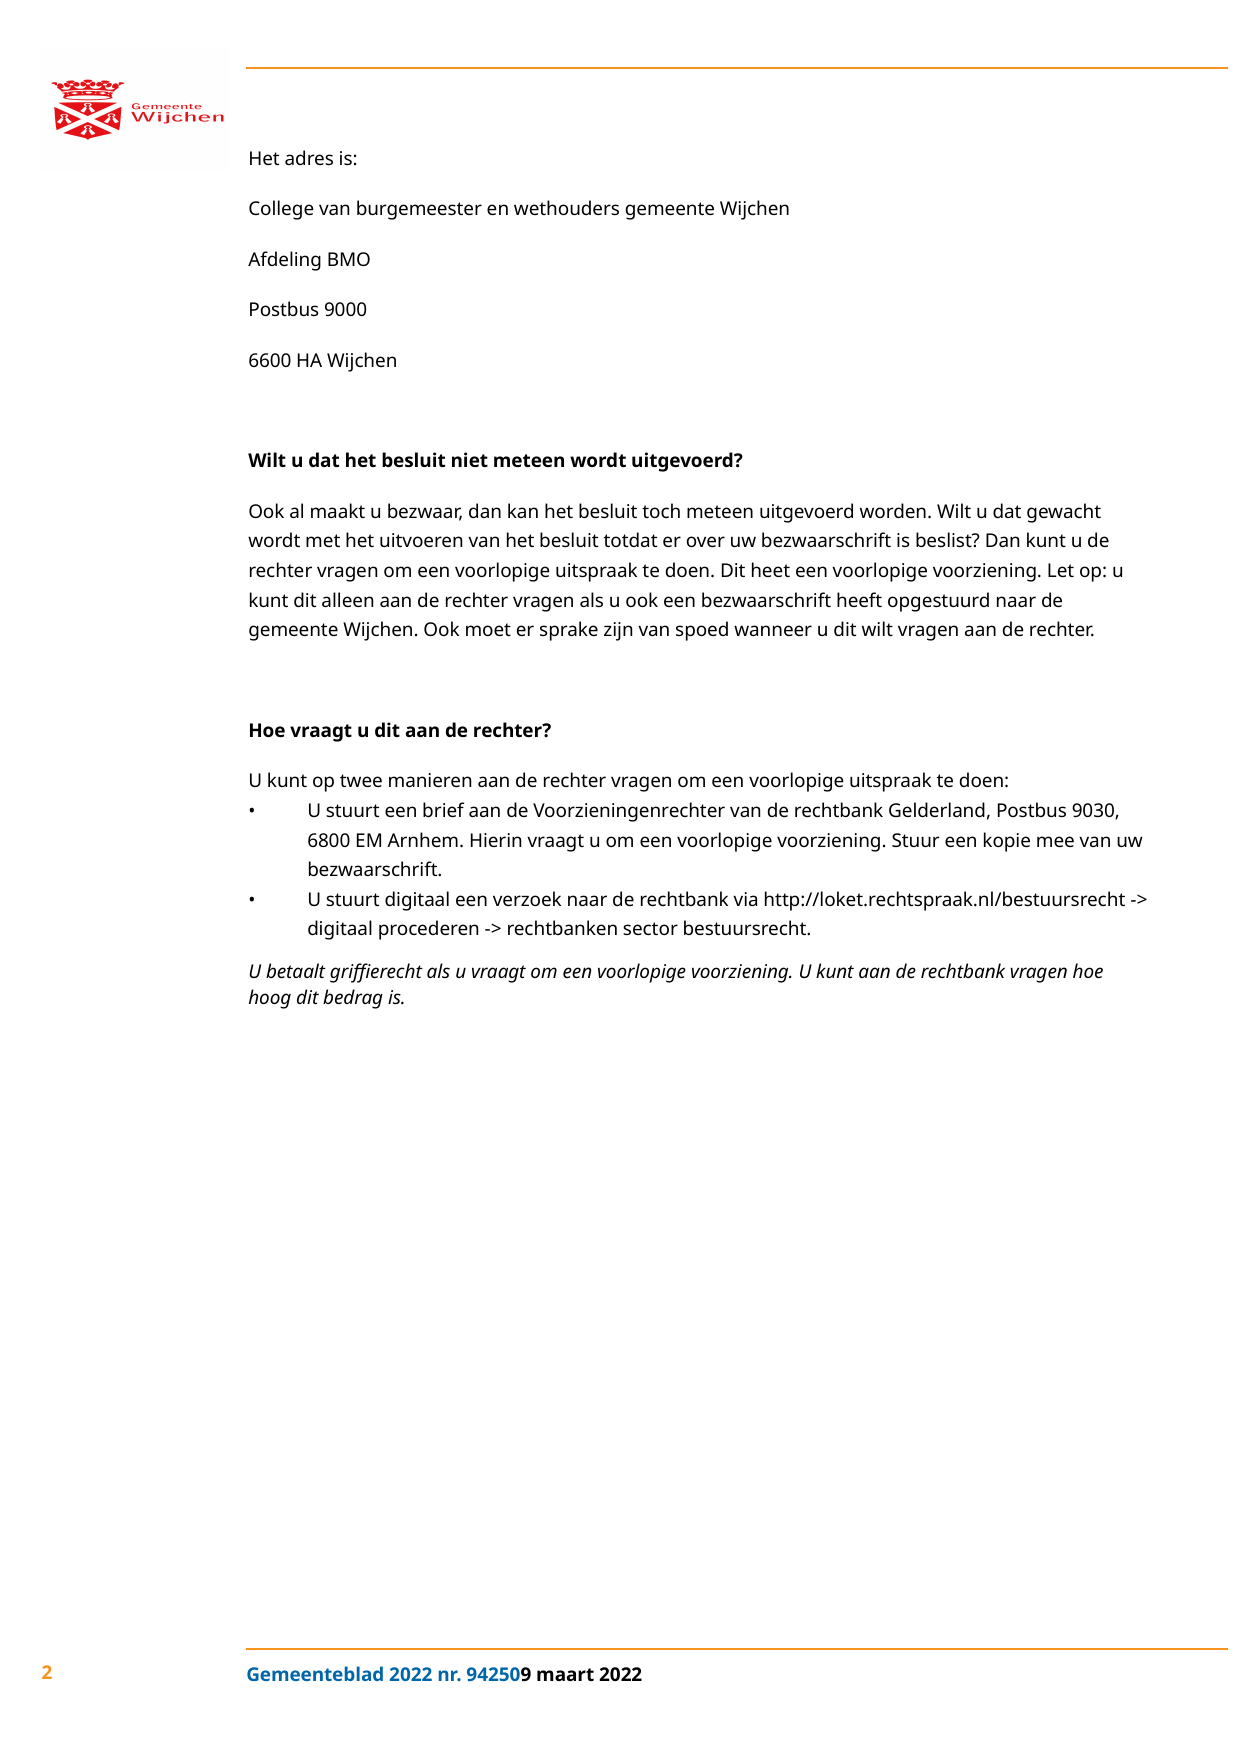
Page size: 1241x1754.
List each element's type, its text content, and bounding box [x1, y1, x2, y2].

text Afdeling BMO [248, 246, 1152, 272]
text Hoe vraagt u dit aan de rechter? [248, 717, 1152, 743]
text 6600 HA Wijchen [248, 347, 1152, 373]
text College van burgemeester en wethouders gemeente Wijchen [248, 196, 1152, 221]
text Wilt u dat het besluit niet meteen wordt uitgevoerd? [248, 448, 1152, 473]
picture [41, 47, 231, 172]
text Postbus 9000 [248, 296, 1152, 322]
text U betaalt griffierecht als u vraagt om een voorlopige voorziening. U kunt aan de rechtbank vragen hoe hoog dit bedrag is. [248, 959, 1152, 1010]
text U kunt op twee manieren aan de rechter vragen om een voorlopige uitspraak te doen: [248, 768, 1152, 793]
list U stuurt digitaal een verzoek naar de rechtbank via http://loket.rechtspraak.nl/bestuursrecht -> digitaal procederen -> rechtbanken sector bestuursrecht. [248, 886, 1152, 941]
list U stuurt een brief aan de Voorzieningenrechter van de rechtbank Gelderland, Postbus 9030, 6800 EM Arnhem. Hierin vraagt u om een voorlopige voorziening. Stuur een kopie mee van uw bezwaarschrift. [248, 797, 1152, 882]
text Ook al maakt u bezwaar, dan kan het besluit toch meteen uitgevoerd worden. Wilt u dat gewacht wordt met het uitvoeren van het besluit totdat er over uw bezwaarschrift is beslist? Dan kunt u de rechter vragen om een voorlopige uitspraak te doen. Dit heet een voorlopige voorziening. Let op: u kunt dit alleen aan de rechter vragen als u ook een bezwaarschrift heeft opgestuurd naar de gemeente Wijchen. Ook moet er sprake zijn van spoed wanneer u dit wilt vragen aan de rechter. [248, 498, 1152, 642]
text Het adres is: [248, 145, 1152, 171]
